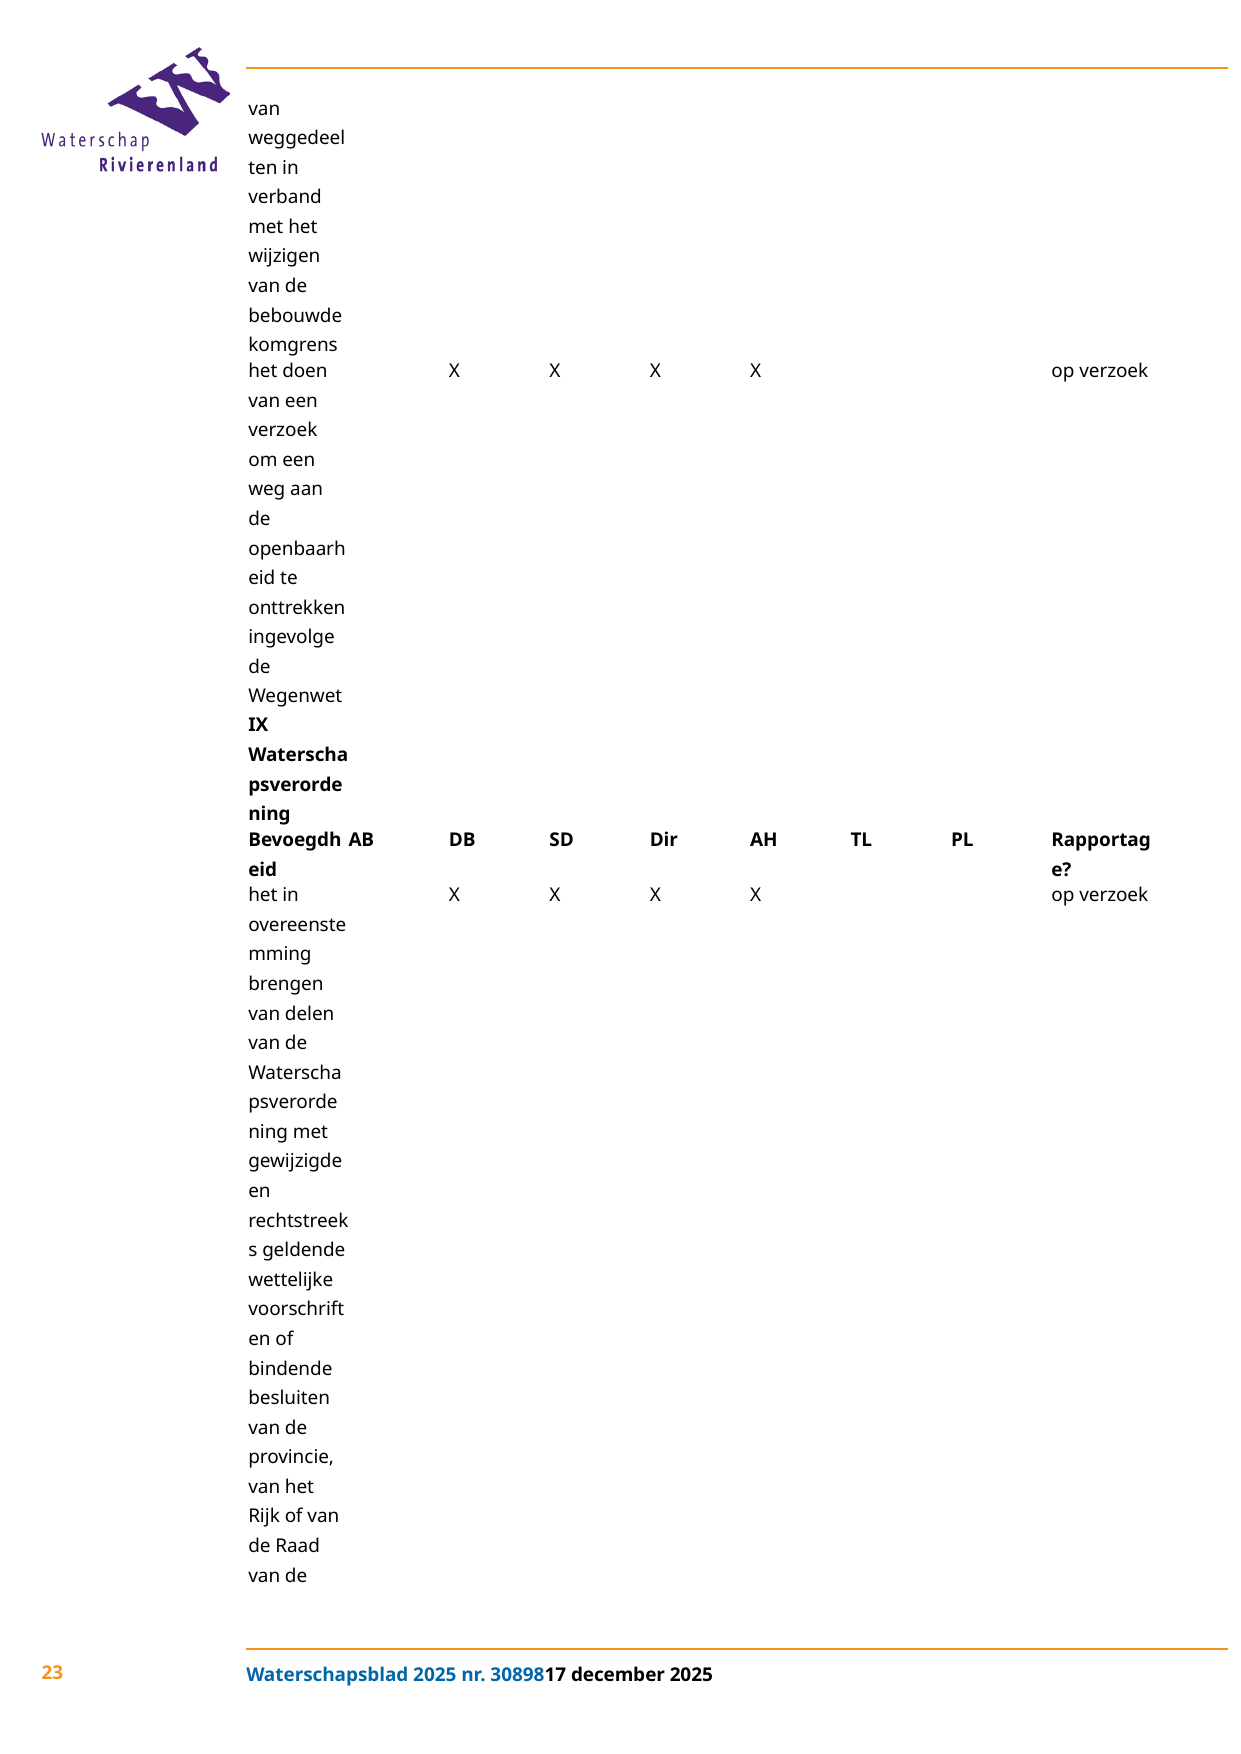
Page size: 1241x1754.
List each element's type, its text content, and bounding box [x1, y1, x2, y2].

table_cell SD [549, 826, 649, 881]
table_cell DB [449, 826, 549, 881]
table_cell Bevoegdheid [248, 826, 348, 881]
table_cell op verzoek [1051, 357, 1152, 708]
table_cell Dir [650, 826, 750, 881]
table_cell [951, 357, 1051, 708]
table_cell X [750, 357, 850, 708]
table_header [850, 712, 951, 826]
table_cell [750, 95, 850, 357]
table_cell AH [750, 826, 850, 881]
table_cell op verzoek [1051, 881, 1152, 1588]
table_cell [1051, 95, 1152, 357]
table_header [1051, 712, 1152, 826]
table_cell [348, 881, 449, 1588]
table_cell X [650, 357, 750, 708]
table_cell van weggedeelten in verband met het wijzigen van de bebouwde komgrens [248, 95, 348, 357]
table_cell [951, 881, 1051, 1588]
table_cell PL [951, 826, 1051, 881]
table_cell [650, 95, 750, 357]
table_header [650, 712, 750, 826]
table_cell het in overeenstemming brengen van delen van de Waterschapsverordening met gewijzigde en rechtstreeks geldende wettelijke voorschriften of bindende besluiten van de provincie, van het Rijk of van de Raad van de [248, 881, 348, 1588]
table_cell X [449, 357, 549, 708]
table_header [750, 712, 850, 826]
table_cell [951, 95, 1051, 357]
table_cell [850, 881, 951, 1588]
table_cell AB [348, 826, 449, 881]
picture [41, 47, 231, 172]
table_cell [348, 357, 449, 708]
table_cell het doen van een verzoek om een weg aan de openbaarheid te onttrekken ingevolge de Wegenwet [248, 357, 348, 708]
table_header [449, 712, 549, 826]
table_header [348, 712, 449, 826]
table_cell X [650, 881, 750, 1588]
table_cell X [549, 357, 649, 708]
table_header [549, 712, 649, 826]
table_cell [348, 95, 449, 357]
table_cell X [549, 881, 649, 1588]
table_cell Rapportage? [1051, 826, 1152, 881]
table_cell X [750, 881, 850, 1588]
table_cell TL [850, 826, 951, 881]
table_cell [449, 95, 549, 357]
table_cell [850, 357, 951, 708]
table_cell [549, 95, 649, 357]
table_header [951, 712, 1051, 826]
table_header IX Waterschapsverordening [248, 712, 348, 826]
table_cell [850, 95, 951, 357]
table_cell X [449, 881, 549, 1588]
